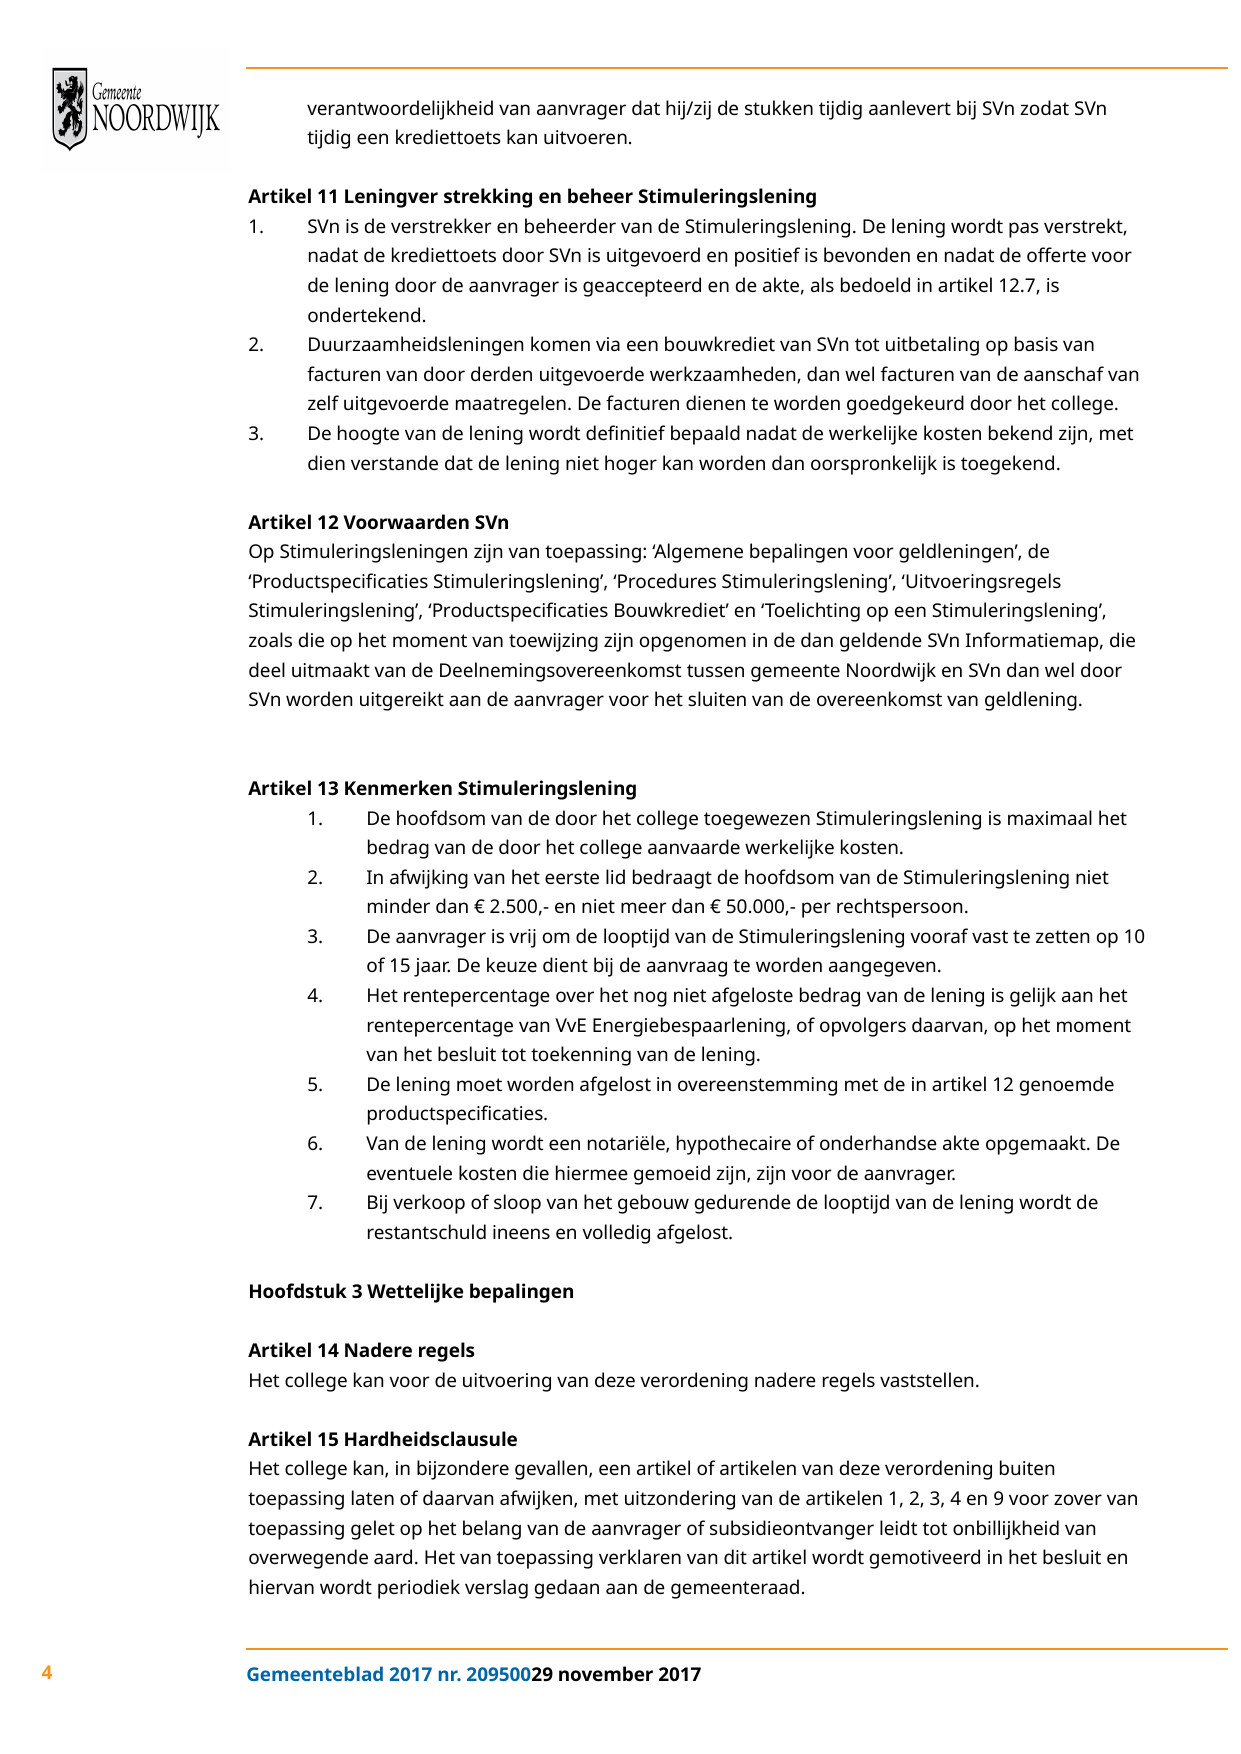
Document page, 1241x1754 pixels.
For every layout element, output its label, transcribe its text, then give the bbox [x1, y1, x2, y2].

text Het college kan voor de uitvoering van deze verordening nadere regels vaststellen. [248, 1367, 1152, 1393]
list In afwijking van het eerste lid bedraagt de hoofdsom van de Stimuleringslening niet minder dan € 2.500,- en niet meer dan € 50.000,- per rechtspersoon. [307, 864, 1152, 919]
text Artikel 14 Nadere regels [248, 1337, 1152, 1363]
text Artikel 12 Voorwaarden SVn [248, 509, 1152, 535]
list De lening moet worden afgelost in overeenstemming met de in artikel 12 genoemde productspecificaties. [307, 1071, 1152, 1126]
list verantwoordelijkheid van aanvrager dat hij/zij de stukken tijdig aanlevert bij SVn zodat SVn tijdig een krediettoets kan uitvoeren. [248, 95, 1152, 150]
text Artikel 11 Leningver strekking en beheer Stimuleringslening [248, 183, 1152, 209]
list SVn is de verstrekker en beheerder van de Stimuleringslening. De lening wordt pas verstrekt, nadat de krediettoets door SVn is uitgevoerd en positief is bevonden en nadat de offerte voor de lening door de aanvrager is geaccepteerd en de akte, als bedoeld in artikel 12.7, is ondertekend. [248, 213, 1152, 328]
list Het rentepercentage over het nog niet afgeloste bedrag van de lening is gelijk aan het rentepercentage van VvE Energiebespaarlening, of opvolgers daarvan, op het moment van het besluit tot toekenning van de lening. [307, 982, 1152, 1067]
text Het college kan, in bijzondere gevallen, een artikel of artikelen van deze verordening buiten toepassing laten of daarvan afwijken, met uitzondering van de artikelen 1, 2, 3, 4 en 9 voor zover van toepassing gelet op het belang van de aanvrager of subsidieontvanger leidt tot onbillijkheid van overwegende aard. Het van toepassing verklaren van dit artikel wordt gemotiveerd in het besluit en hiervan wordt periodiek verslag gedaan aan de gemeenteraad. [248, 1456, 1152, 1600]
text Artikel 13 Kenmerken Stimuleringslening [248, 775, 1152, 801]
text Artikel 15 Hardheidsclausule [248, 1426, 1152, 1452]
list Duurzaamheidsleningen komen via een bouwkrediet van SVn tot uitbetaling op basis van facturen van door derden uitgevoerde werkzaamheden, dan wel facturen van de aanschaf van zelf uitgevoerde maatregelen. De facturen dienen te worden goedgekeurd door het college. [248, 331, 1152, 416]
list De aanvrager is vrij om de looptijd van de Stimuleringslening vooraf vast te zetten op 10 of 15 jaar. De keuze dient bij de aanvraag te worden aangegeven. [307, 923, 1152, 978]
list De hoogte van de lening wordt definitief bepaald nadat de werkelijke kosten bekend zijn, met dien verstande dat de lening niet hoger kan worden dan oorspronkelijk is toegekend. [248, 420, 1152, 476]
list Van de lening wordt een notariële, hypothecaire of onderhandse akte opgemaakt. De eventuele kosten die hiermee gemoeid zijn, zijn voor de aanvrager. [307, 1130, 1152, 1186]
list De hoofdsom van de door het college toegewezen Stimuleringslening is maximaal het bedrag van de door het college aanvaarde werkelijke kosten. [307, 805, 1152, 860]
picture [41, 47, 231, 172]
text Op Stimuleringsleningen zijn van toepassing: ‘Algemene bepalingen voor geldleningen’, de ‘Productspecificaties Stimuleringslening’, ‘Procedures Stimuleringslening’, ‘Uitvoeringsregels Stimuleringslening’, ‘Productspecificaties Bouwkrediet’ en ‘Toelichting op een Stimuleringslening’, zoals die op het moment van toewijzing zijn opgenomen in de dan geldende SVn Informatiemap, die deel uitmaakt van de Deelnemingsovereenkomst tussen gemeente Noordwijk en SVn dan wel door SVn worden uitgereikt aan de aanvrager voor het sluiten van de overeenkomst van geldlening. [248, 538, 1152, 712]
text Hoofdstuk 3 Wettelijke bepalingen [248, 1278, 1152, 1304]
list Bij verkoop of sloop van het gebouw gedurende de looptijd van de lening wordt de restantschuld ineens en volledig afgelost. [307, 1189, 1152, 1245]
